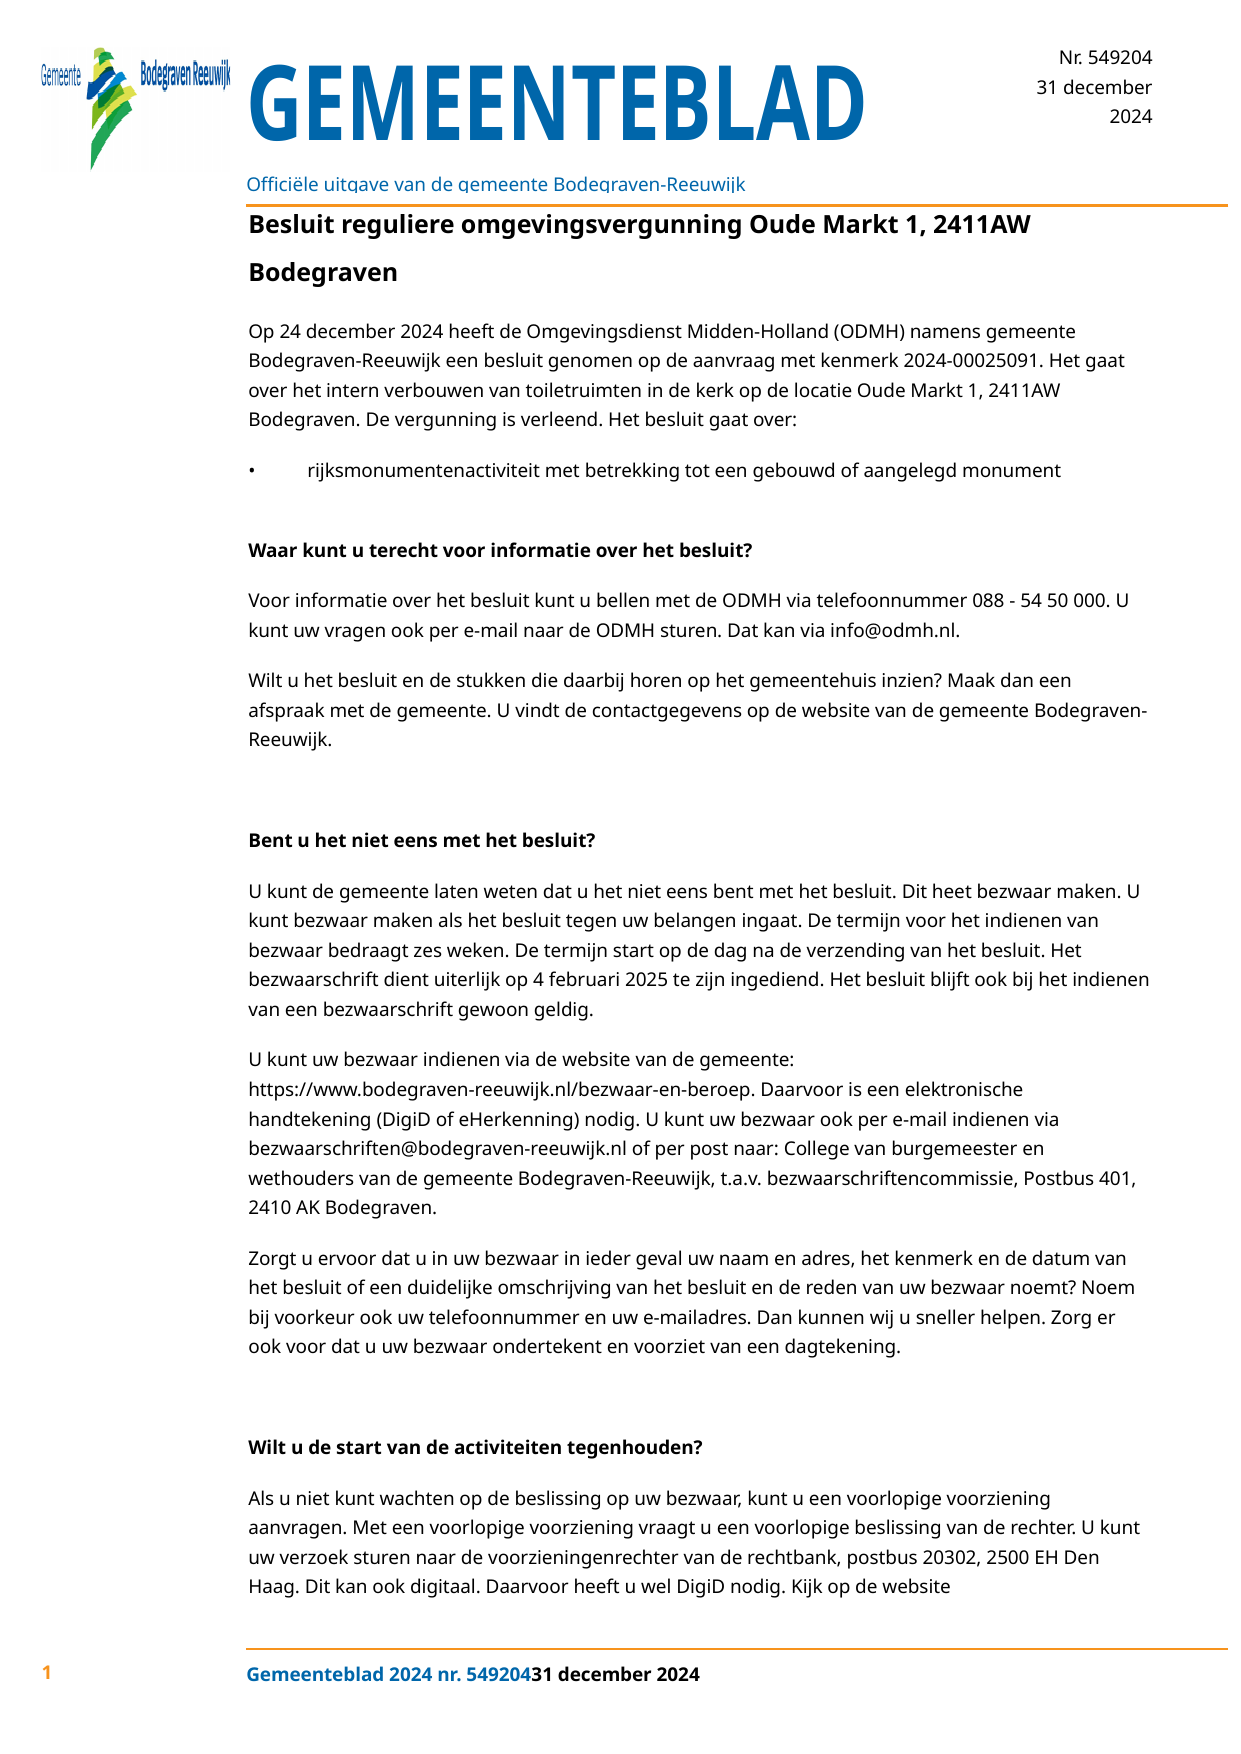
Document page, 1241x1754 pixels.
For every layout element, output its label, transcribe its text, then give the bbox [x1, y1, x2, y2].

text Zorgt u ervoor dat u in uw bezwaar in ieder geval uw naam en adres, het kenmerk en de datum van het besluit of een duidelijke omschrijving van het besluit en de reden van uw bezwaar noemt? Noem bij voorkeur ook uw telefoonnummer en uw e-mailadres. Dan kunnen wij u sneller helpen. Zorg er ook voor dat u uw bezwaar ondertekent en voorziet van een dagtekening. [248, 1245, 1152, 1359]
text Bent u het niet eens met het besluit? [248, 827, 1152, 853]
picture [41, 47, 231, 172]
text U kunt uw bezwaar indienen via de website van de gemeente: https://www.bodegraven-reeuwijk.nl/bezwaar-en-beroep. Daarvoor is een elektronische handtekening (DigiD of eHerkenning) nodig. U kunt uw bezwaar ook per e-mail indienen via bezwaarschriften@bodegraven-reeuwijk.nl of per post naar: College van burgemeester en wethouders van de gemeente Bodegraven-Reeuwijk, t.a.v. bezwaarschriftencommissie, Postbus 401, 2410 AK Bodegraven. [248, 1047, 1152, 1220]
text Wilt u het besluit en de stukken die daarbij horen op het gemeentehuis inzien? Maak dan een afspraak met de gemeente. U vindt de contactgegevens op de website van de gemeente Bodegraven-Reeuwijk. [248, 667, 1152, 752]
text Waar kunt u terecht voor informatie over het besluit? [248, 537, 1152, 563]
text Wilt u de start van de activiteiten tegenhouden? [248, 1434, 1152, 1460]
text Op 24 december 2024 heeft de Omgevingsdienst Midden-Holland (ODMH) namens gemeente Bodegraven-Reeuwijk een besluit genomen op de aanvraag met kenmerk 2024-00025091. Het gaat over het intern verbouwen van toiletruimten in de kerk op de locatie Oude Markt 1, 2411AW Bodegraven. De vergunning is verleend. Het besluit gaat over: [248, 318, 1152, 432]
text U kunt de gemeente laten weten dat u het niet eens bent met het besluit. Dit heet bezwaar maken. U kunt bezwaar maken als het besluit tegen uw belangen ingaat. De termijn voor het indienen van bezwaar bedraagt zes weken. De termijn start op de dag na de verzending van het besluit. Het bezwaarschrift dient uiterlijk op 4 februari 2025 te zijn ingediend. Het besluit blijft ook bij het indienen van een bezwaarschrift gewoon geldig. [248, 878, 1152, 1022]
text Als u niet kunt wachten op de beslissing op uw bezwaar, kunt u een voorlopige voorziening aanvragen. Met een voorlopige voorziening vraagt u een voorlopige beslissing van de rechter. U kunt uw verzoek sturen naar de voorzieningenrechter van de rechtbank, postbus 20302, 2500 EH Den Haag. Dit kan ook digitaal. Daarvoor heeft u wel DigiD nodig. Kijk op de website [248, 1485, 1152, 1599]
text Besluit reguliere omgevingsvergunning Oude Markt 1, 2411AW Bodegraven [248, 207, 1152, 288]
list rijksmonumentenactiviteit met betrekking tot een gebouwd of aangelegd monument [248, 457, 1152, 483]
text Voor informatie over het besluit kunt u bellen met de ODMH via telefoonnummer 088 - 54 50 000. U kunt uw vragen ook per e-mail naar de ODMH sturen. Dat kan via info@odmh.nl. [248, 587, 1152, 643]
